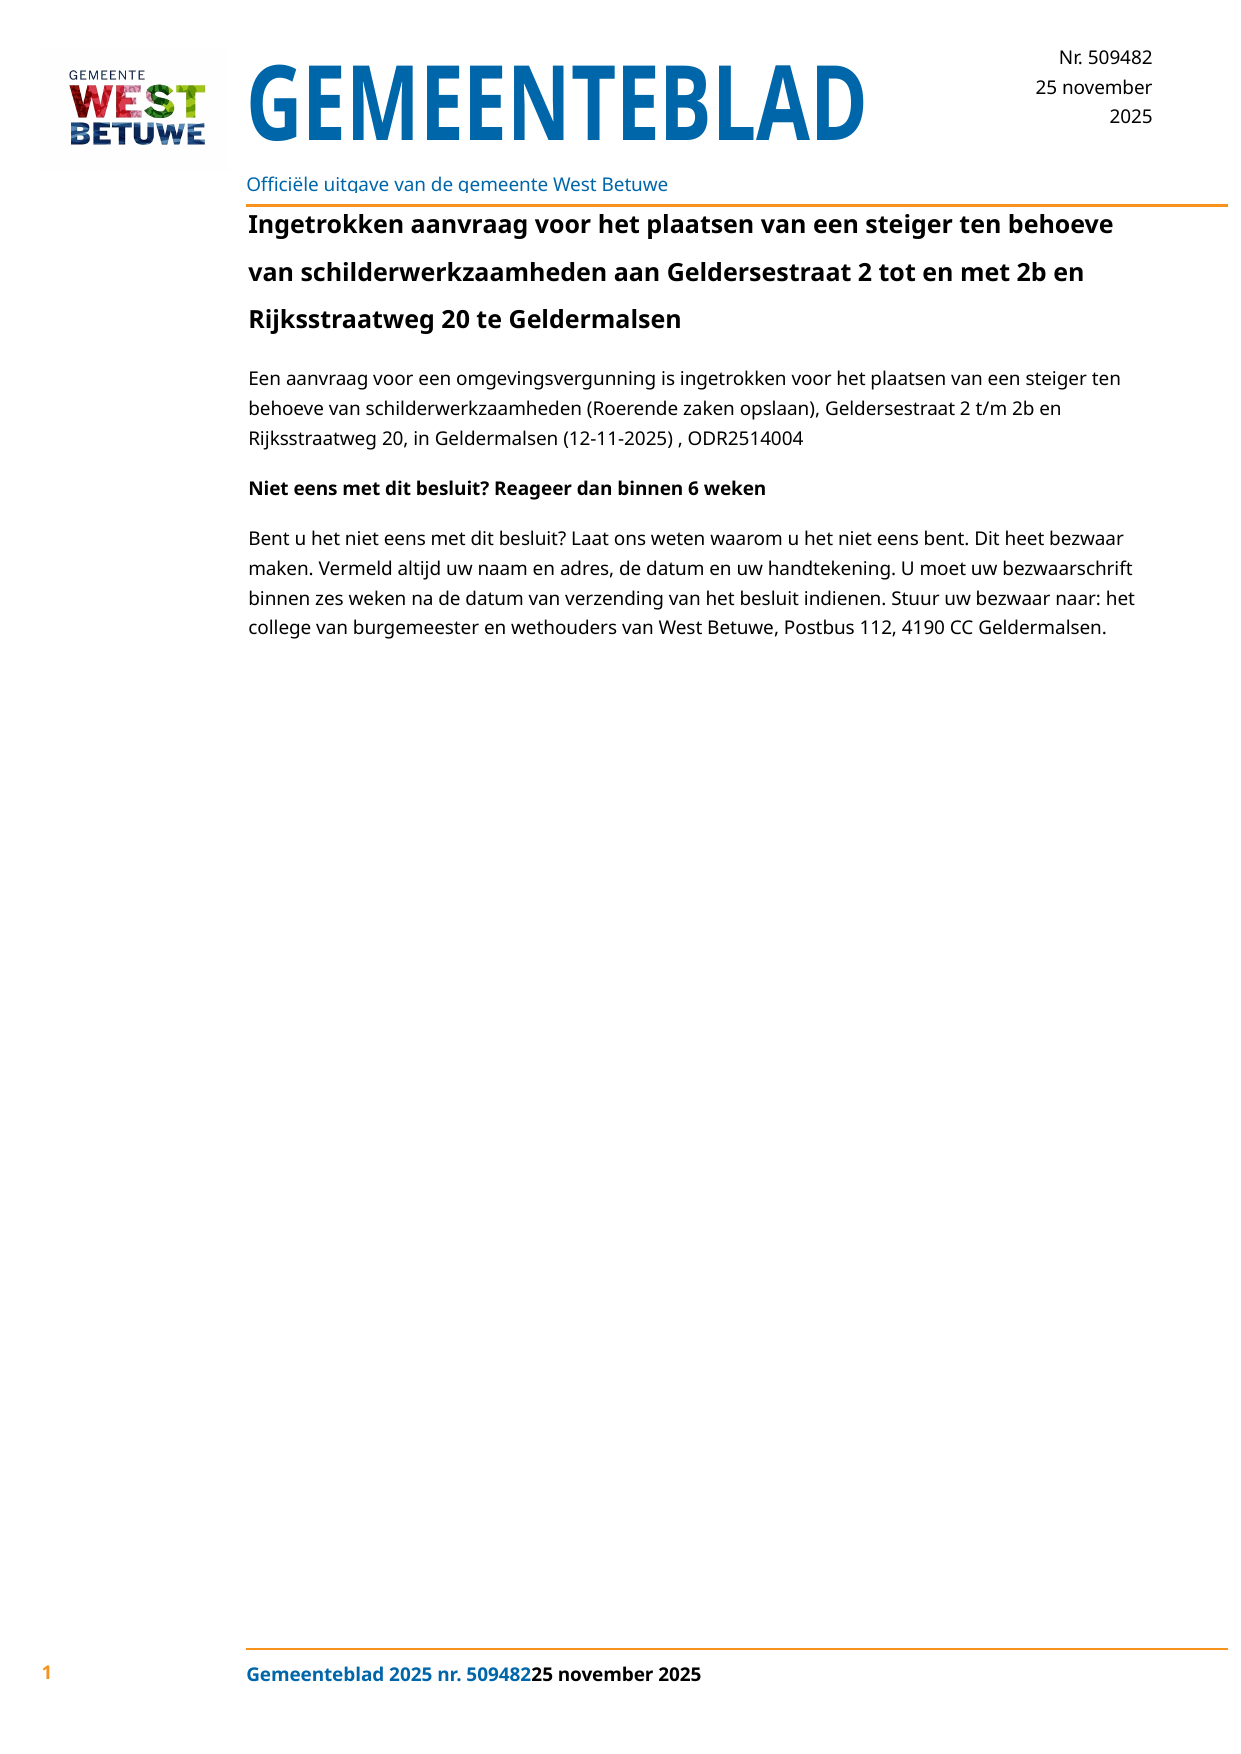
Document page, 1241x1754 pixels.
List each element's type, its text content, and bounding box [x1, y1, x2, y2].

text Bent u het niet eens met dit besluit? Laat ons weten waarom u het niet eens bent. Dit heet bezwaar maken. Vermeld altijd uw naam en adres, de datum en uw handtekening. U moet uw bezwaarschrift binnen zes weken na de datum van verzending van het besluit indienen. Stuur uw bezwaar naar: het college van burgemeester en wethouders van West Betuwe, Postbus 112, 4190 CC Geldermalsen. [248, 526, 1152, 640]
text Een aanvraag voor een omgevingsvergunning is ingetrokken voor het plaatsen van een steiger ten behoeve van schilderwerkzaamheden (Roerende zaken opslaan), Geldersestraat 2 t/m 2b en Rijksstraatweg 20, in Geldermalsen (12-11-2025) , ODR2514004 [248, 366, 1152, 450]
text Ingetrokken aanvraag voor het plaatsen van een steiger ten behoeve van schilderwerkzaamheden aan Geldersestraat 2 tot en met 2b en Rijksstraatweg 20 te Geldermalsen [248, 207, 1152, 336]
text Niet eens met dit besluit? Reageer dan binnen 6 weken [248, 475, 1152, 501]
picture [41, 47, 231, 172]
